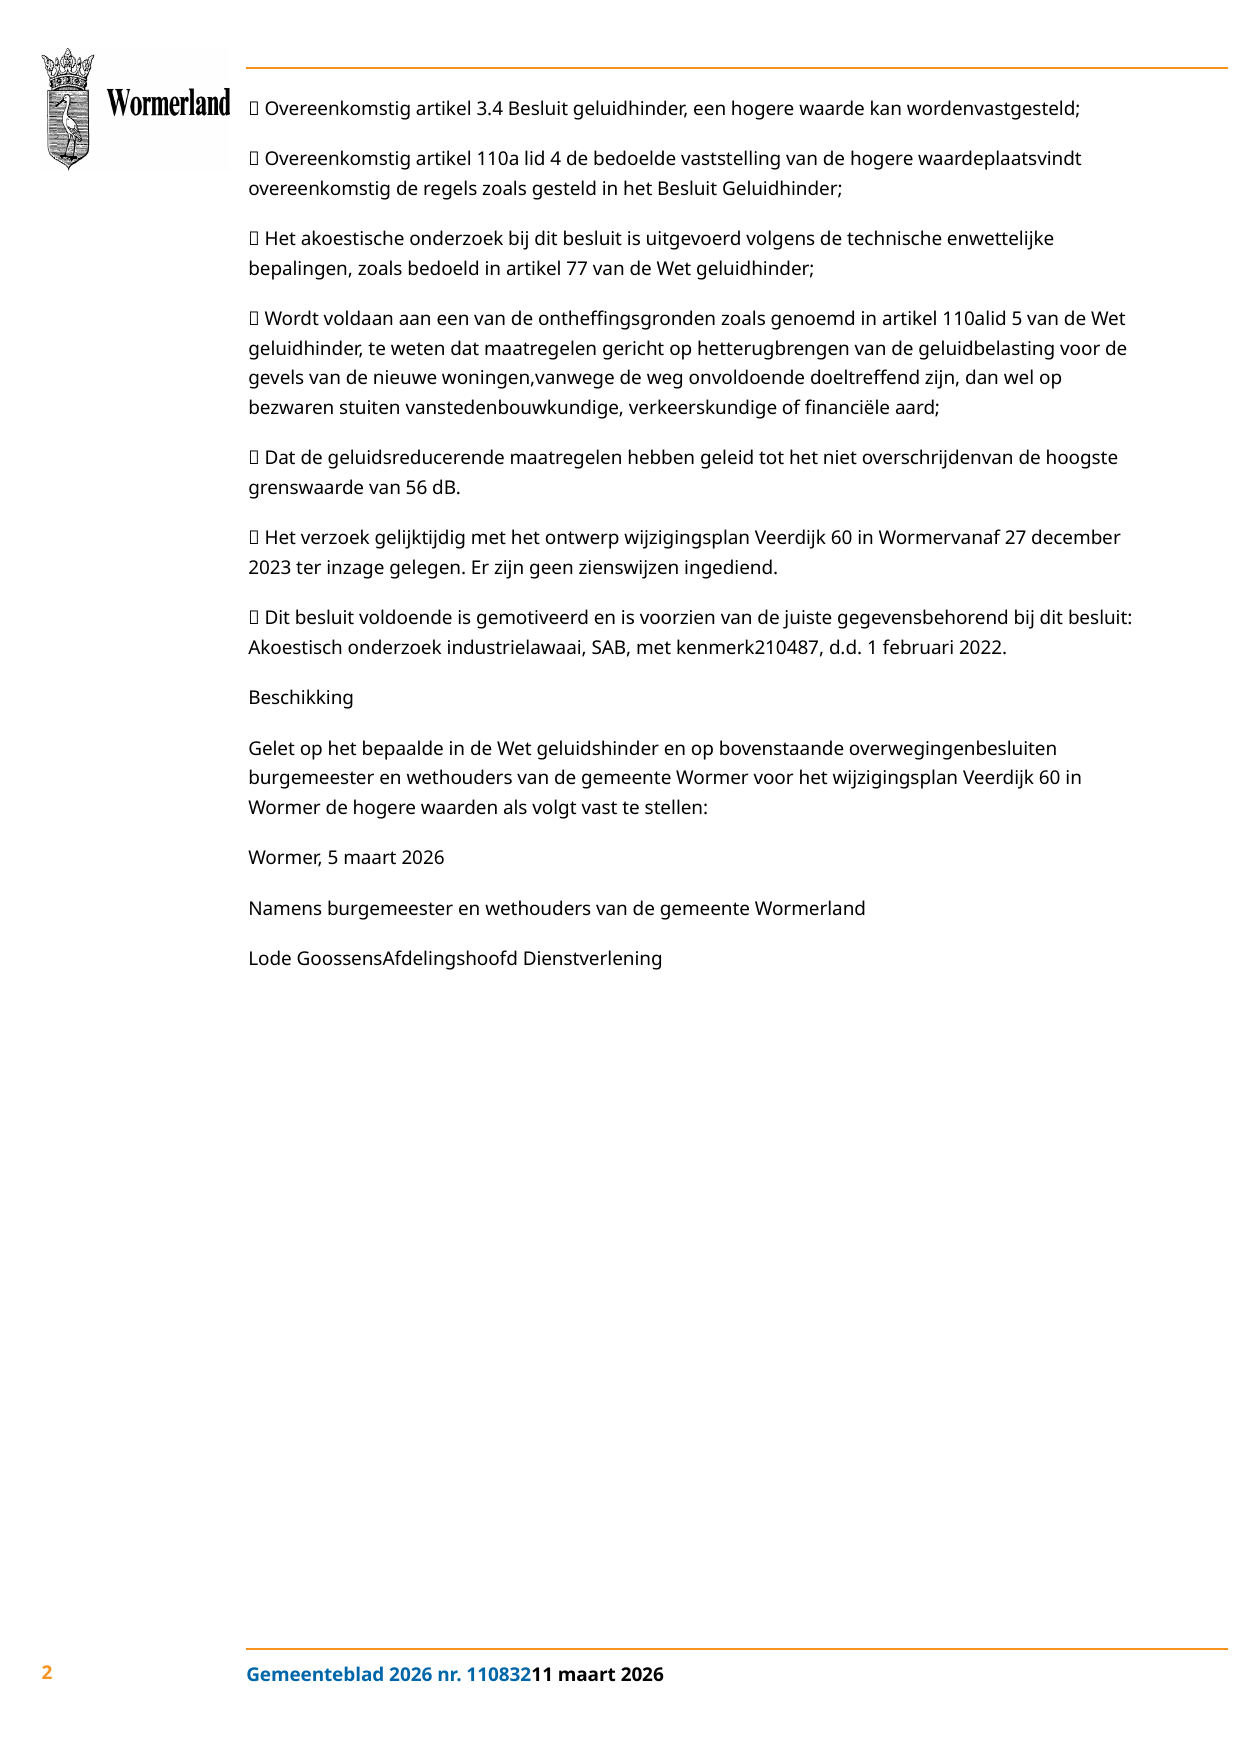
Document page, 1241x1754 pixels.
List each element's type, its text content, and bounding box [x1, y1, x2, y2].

text Namens burgemeester en wethouders van de gemeente Wormerland [248, 895, 1152, 921]
picture [41, 47, 231, 172]
text  Wordt voldaan aan een van de ontheffingsgronden zoals genoemd in artikel 110alid 5 van de Wet geluidhinder, te weten dat maatregelen gericht op hetterugbrengen van de geluidbelasting voor de gevels van de nieuwe woningen,vanwege de weg onvoldoende doeltreffend zijn, dan wel op bezwaren stuiten vanstedenbouwkundige, verkeerskundige of financiële aard; [248, 305, 1152, 420]
text  Overeenkomstig artikel 110a lid 4 de bedoelde vaststelling van de hogere waardeplaatsvindt overeenkomstig de regels zoals gesteld in het Besluit Geluidhinder; [248, 145, 1152, 201]
text  Het akoestische onderzoek bij dit besluit is uitgevoerd volgens de technische enwettelijke bepalingen, zoals bedoeld in artikel 77 van de Wet geluidhinder; [248, 225, 1152, 281]
text Wormer, 5 maart 2026 [248, 844, 1152, 870]
text  Dat de geluidsreducerende maatregelen hebben geleid tot het niet overschrijdenvan de hoogste grenswaarde van 56 dB. [248, 444, 1152, 500]
text  Het verzoek gelijktijdig met het ontwerp wijzigingsplan Veerdijk 60 in Wormervanaf 27 december 2023 ter inzage gelegen. Er zijn geen zienswijzen ingediend. [248, 524, 1152, 580]
text Gelet op het bepaalde in de Wet geluidshinder en op bovenstaande overwegingenbesluiten burgemeester en wethouders van de gemeente Wormer voor het wijzigingsplan Veerdijk 60 in Wormer de hogere waarden als volgt vast te stellen: [248, 735, 1152, 820]
text  Overeenkomstig artikel 3.4 Besluit geluidhinder, een hogere waarde kan wordenvastgesteld; [248, 95, 1152, 121]
text Beschikking [248, 684, 1152, 710]
text Lode GoossensAfdelingshoofd Dienstverlening [248, 945, 1152, 971]
text  Dit besluit voldoende is gemotiveerd en is voorzien van de juiste gegevensbehorend bij dit besluit: Akoestisch onderzoek industrielawaai, SAB, met kenmerk210487, d.d. 1 februari 2022. [248, 604, 1152, 660]
